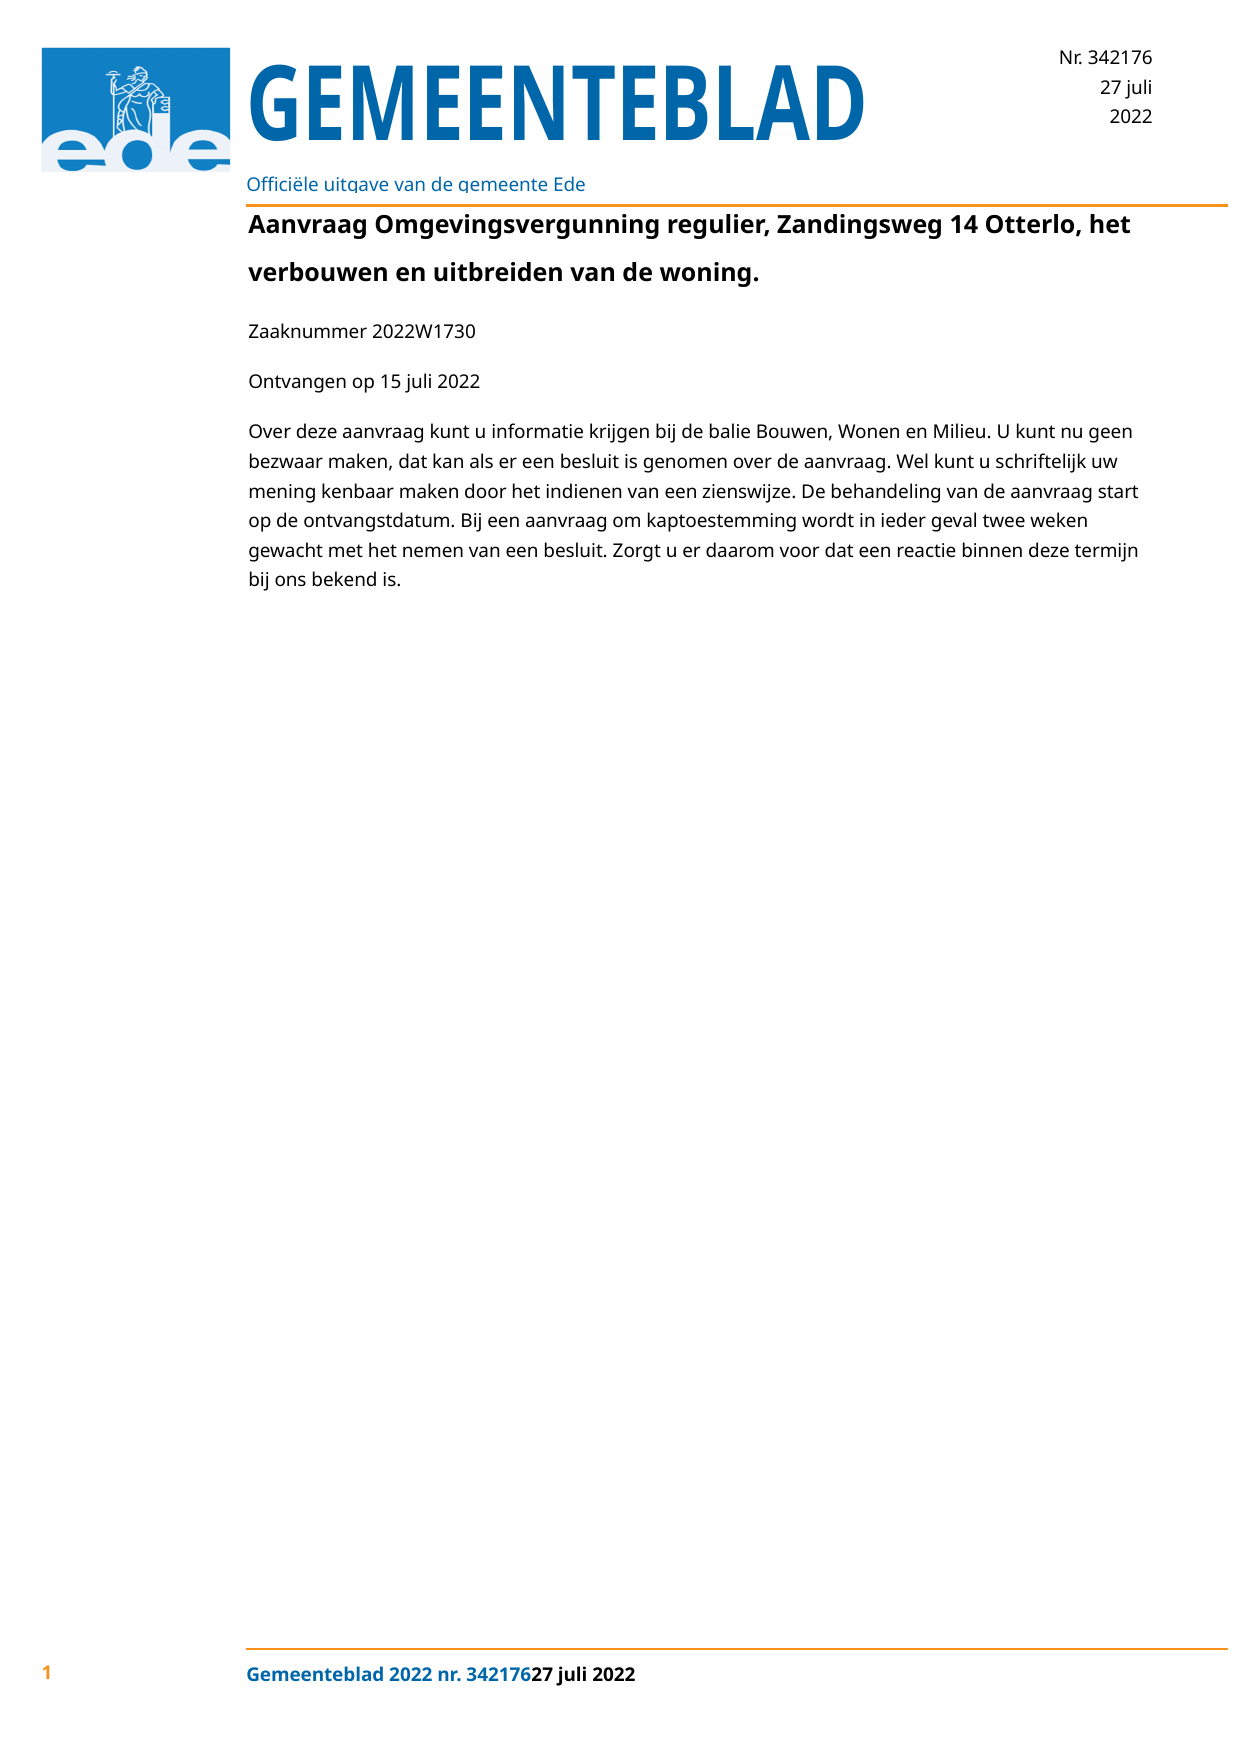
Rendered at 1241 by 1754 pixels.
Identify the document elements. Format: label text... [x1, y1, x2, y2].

picture [41, 47, 231, 172]
text Over deze aanvraag kunt u informatie krijgen bij de balie Bouwen, Wonen en Milieu. U kunt nu geen bezwaar maken, dat kan als er een besluit is genomen over de aanvraag. Wel kunt u schriftelijk uw mening kenbaar maken door het indienen van een zienswijze. De behandeling van de aanvraag start op de ontvangstdatum. Bij een aanvraag om kaptoestemming wordt in ieder geval twee weken gewacht met het nemen van een besluit. Zorgt u er daarom voor dat een reactie binnen deze termijn bij ons bekend is. [248, 419, 1152, 592]
text Zaaknummer 2022W1730 [248, 318, 1152, 344]
text Aanvraag Omgevingsvergunning regulier, Zandingsweg 14 Otterlo, het verbouwen en uitbreiden van de woning. [248, 207, 1152, 288]
text Ontvangen op 15 juli 2022 [248, 368, 1152, 394]
